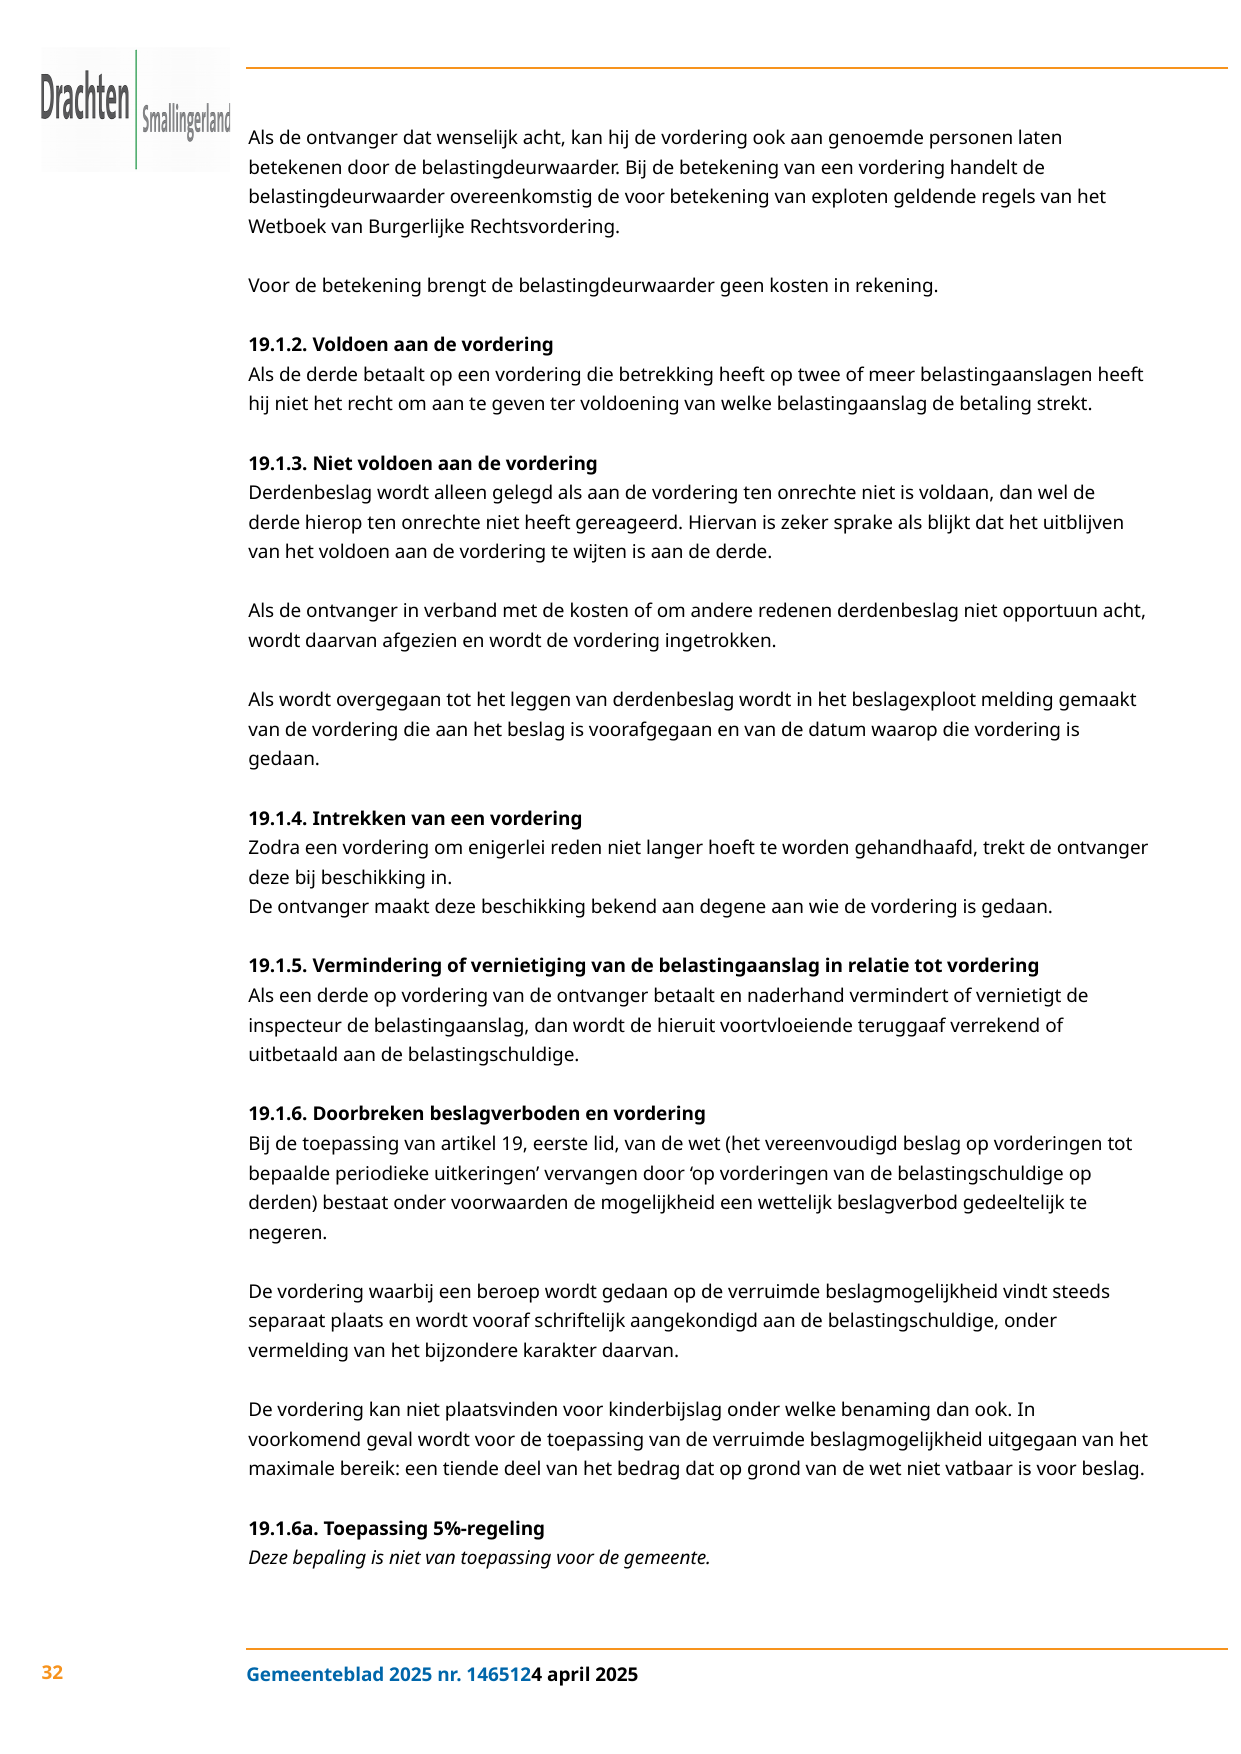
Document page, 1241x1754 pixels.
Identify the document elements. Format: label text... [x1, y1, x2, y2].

text Als de ontvanger dat wenselijk acht, kan hij de vordering ook aan genoemde personen laten betekenen door de belastingdeurwaarder. Bij de betekening van een vordering handelt de belastingdeurwaarder overeenkomstig de voor betekening van exploten geldende regels van het Wetboek van Burgerlijke Rechtsvordering. [248, 124, 1152, 239]
text Zodra een vordering om enigerlei reden niet langer hoeft te worden gehandhaafd, trekt de ontvanger deze bij beschikking in. [248, 834, 1152, 890]
text Als wordt overgegaan tot het leggen van derdenbeslag wordt in het beslagexploot melding gemaakt van de vordering die aan het beslag is voorafgegaan en van de datum waarop die vordering is gedaan. [248, 686, 1152, 771]
text De ontvanger maakt deze beschikking bekend aan degene aan wie de vordering is gedaan. [248, 893, 1152, 919]
text Bij de toepassing van artikel 19, eerste lid, van de wet (het vereenvoudigd beslag op vorderingen tot bepaalde periodieke uitkeringen’ vervangen door ‘op vorderingen van de belastingschuldige op derden) bestaat onder voorwaarden de mogelijkheid een wettelijk beslagverbod gedeeltelijk te negeren. [248, 1130, 1152, 1245]
text 19.1.5. Vermindering of vernietiging van de belastingaanslag in relatie tot vordering [248, 953, 1152, 978]
text 19.1.6a. Toepassing 5%-regeling [248, 1515, 1152, 1541]
picture [41, 47, 231, 172]
text Als de ontvanger in verband met de kosten of om andere redenen derdenbeslag niet opportuun acht, wordt daarvan afgezien en wordt de vordering ingetrokken. [248, 598, 1152, 653]
text Derdenbeslag wordt alleen gelegd als aan de vordering ten onrechte niet is voldaan, dan wel de derde hierop ten onrechte niet heeft gereageerd. Hiervan is zeker sprake als blijkt dat het uitblijven van het voldoen aan de vordering te wijten is aan de derde. [248, 479, 1152, 564]
text 19.1.2. Voldoen aan de vordering [248, 331, 1152, 357]
text De vordering kan niet plaatsvinden voor kinderbijslag onder welke benaming dan ook. In voorkomend geval wordt voor de toepassing van de verruimde beslagmogelijkheid uitgegaan van het maximale bereik: een tiende deel van het bedrag dat op grond van de wet niet vatbaar is voor beslag. [248, 1396, 1152, 1481]
text De vordering waarbij een beroep wordt gedaan op de verruimde beslagmogelijkheid vindt steeds separaat plaats en wordt vooraf schriftelijk aangekondigd aan de belastingschuldige, onder vermelding van het bijzondere karakter daarvan. [248, 1278, 1152, 1363]
text 19.1.3. Niet voldoen aan de vordering [248, 450, 1152, 476]
text Als de derde betaalt op een vordering die betrekking heeft op twee of meer belastingaanslagen heeft hij niet het recht om aan te geven ter voldoening van welke belastingaanslag de betaling strekt. [248, 361, 1152, 416]
text 19.1.6. Doorbreken beslagverboden en vordering [248, 1101, 1152, 1126]
text Deze bepaling is niet van toepassing voor de gemeente. [248, 1544, 1152, 1570]
text 19.1.4. Intrekken van een vordering [248, 805, 1152, 831]
text Voor de betekening brengt de belastingdeurwaarder geen kosten in rekening. [248, 272, 1152, 298]
text Als een derde op vordering van de ontvanger betaalt en naderhand vermindert of vernietigt de inspecteur de belastingaanslag, dan wordt de hieruit voortvloeiende teruggaaf verrekend of uitbetaald aan de belastingschuldige. [248, 982, 1152, 1067]
